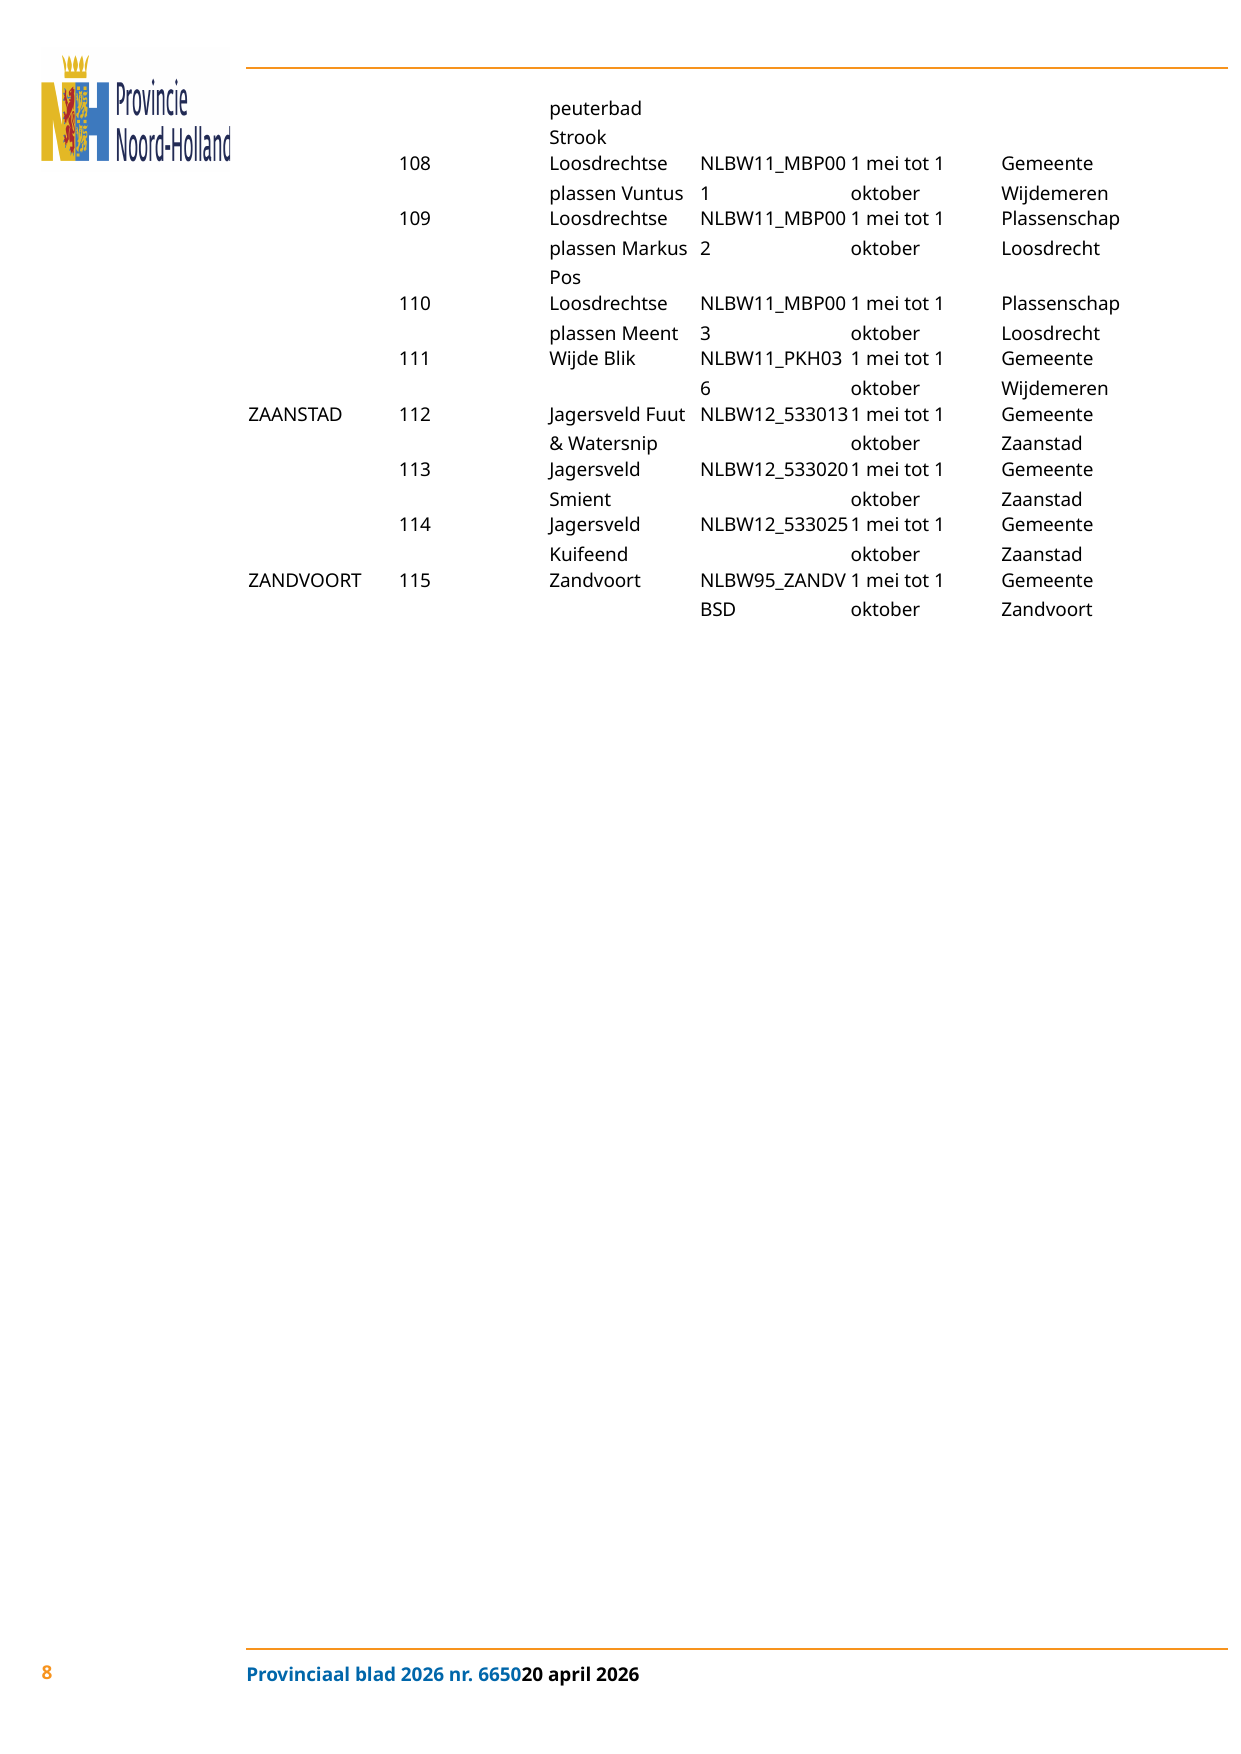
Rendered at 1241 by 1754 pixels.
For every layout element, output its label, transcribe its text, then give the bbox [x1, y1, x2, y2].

table_cell Jagersveld Kuifeend [549, 512, 700, 567]
table_cell NLBW11_MBP002 [700, 205, 850, 290]
table_cell [399, 95, 549, 150]
table_cell ZAANSTAD [248, 401, 398, 567]
table_cell 1 mei tot 1 oktober [850, 346, 1001, 401]
table_cell 1 mei tot 1 oktober [850, 205, 1001, 290]
table_cell NLBW12_533020 [700, 456, 850, 512]
table_cell 1 mei tot 1 oktober [850, 567, 1001, 622]
table_cell 1 mei tot 1 oktober [850, 290, 1001, 346]
table_cell 113 [399, 456, 549, 512]
table_cell Jagersveld Fuut & Watersnip [549, 401, 700, 456]
table_cell NLBW11_MBP001 [700, 150, 850, 205]
table_cell [248, 95, 398, 401]
table_cell Plassenschap Loosdrecht [1001, 290, 1152, 346]
table_cell 112 [399, 401, 549, 456]
table_cell Jagersveld Smient [549, 456, 700, 512]
table_cell Loosdrechtse plassen Meent [549, 290, 700, 346]
table_cell 111 [399, 346, 549, 401]
table_cell Loosdrechtse plassen Markus Pos [549, 205, 700, 290]
table_cell 1 mei tot 1 oktober [850, 456, 1001, 512]
table_cell ZANDVOORT [248, 567, 398, 622]
picture [41, 47, 231, 172]
table_cell Gemeente Zaanstad [1001, 456, 1152, 512]
table_cell [1001, 95, 1152, 150]
table_cell 114 [399, 512, 549, 567]
table_cell NLBW95_ZANDVBSD [700, 567, 850, 622]
table_cell Loosdrechtse plassen Vuntus [549, 150, 700, 205]
table_cell Zandvoort [549, 567, 700, 622]
table_cell [700, 95, 850, 150]
table_cell peuterbad Strook [549, 95, 700, 150]
table_cell 1 mei tot 1 oktober [850, 401, 1001, 456]
table_cell Gemeente Zaanstad [1001, 512, 1152, 567]
table_cell 115 [399, 567, 549, 622]
table_cell NLBW11_PKH036 [700, 346, 850, 401]
table_cell Gemeente Wijdemeren [1001, 346, 1152, 401]
table_cell NLBW12_533025 [700, 512, 850, 567]
table_cell Gemeente Zaanstad [1001, 401, 1152, 456]
table_cell Gemeente Zandvoort [1001, 567, 1152, 622]
table_cell 108 [399, 150, 549, 205]
table_cell Gemeente Wijdemeren [1001, 150, 1152, 205]
table_cell 109 [399, 205, 549, 290]
table_cell NLBW11_MBP003 [700, 290, 850, 346]
table_cell NLBW12_533013 [700, 401, 850, 456]
table_cell [850, 95, 1001, 150]
table_cell 1 mei tot 1 oktober [850, 512, 1001, 567]
table_cell 1 mei tot 1 oktober [850, 150, 1001, 205]
table_cell Plassenschap Loosdrecht [1001, 205, 1152, 290]
table_cell Wijde Blik [549, 346, 700, 401]
table_cell 110 [399, 290, 549, 346]
